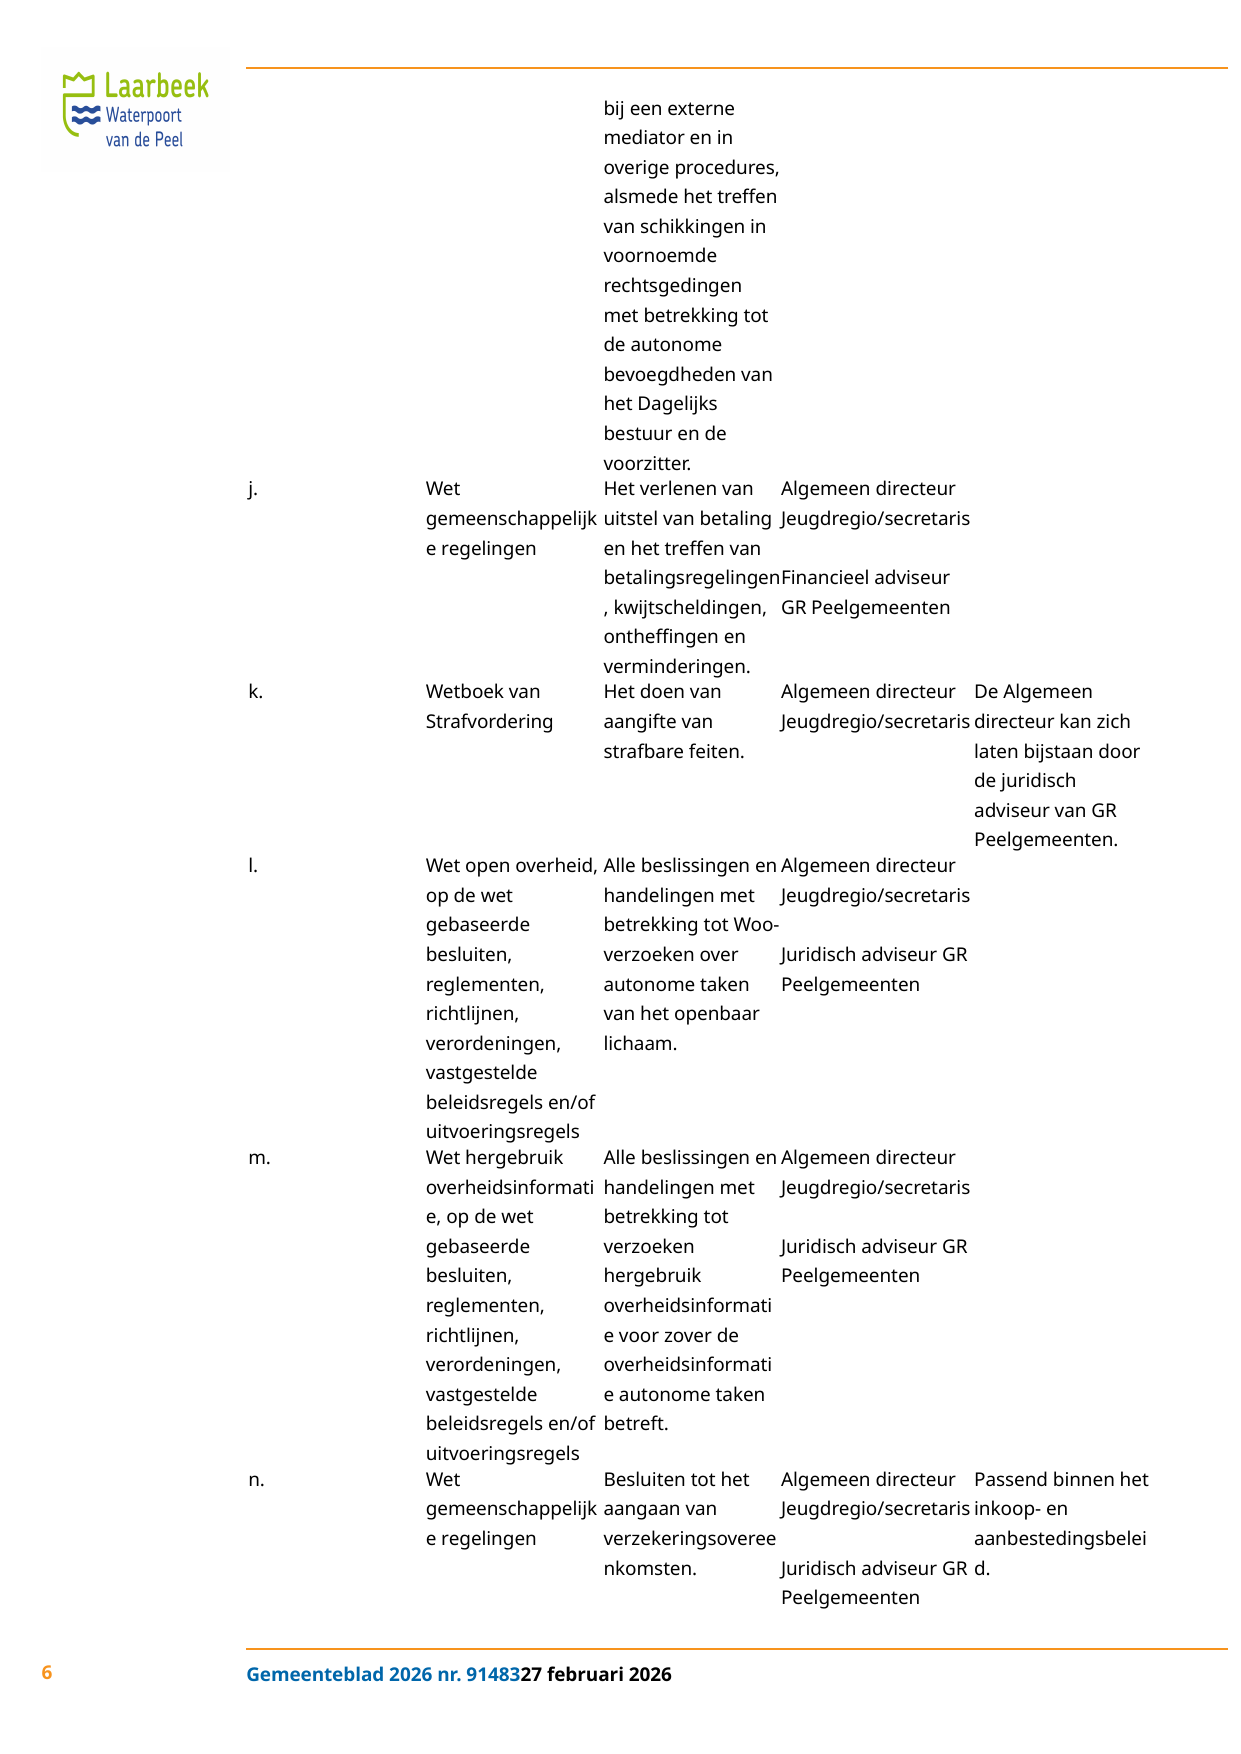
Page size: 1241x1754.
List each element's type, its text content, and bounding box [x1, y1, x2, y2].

table_cell [974, 476, 1152, 679]
table_cell [974, 853, 1152, 1144]
table_cell [426, 95, 603, 476]
table_cell l. [248, 853, 426, 1144]
table_cell k. [248, 679, 426, 852]
table_cell Het doen van aangifte van strafbare feiten. [603, 679, 781, 852]
table_cell [974, 1144, 1152, 1466]
picture [41, 47, 231, 172]
table_cell Wet hergebruik overheidsinformatie, op de wet gebaseerde besluiten, reglementen, richtlijnen, verordeningen, vastgestelde beleidsregels en/of uitvoeringsregels [426, 1144, 603, 1466]
table_cell [248, 95, 426, 476]
table_cell m. [248, 1144, 426, 1466]
table_cell [974, 95, 1152, 476]
table_cell Wet open overheid, op de wet gebaseerde besluiten, reglementen, richtlijnen, verordeningen, vastgestelde beleidsregels en/of uitvoeringsregels [426, 853, 603, 1144]
table_cell Algemeen directeur Jeugdregio/secretaris [781, 679, 974, 852]
table_cell Algemeen directeur Jeugdregio/secretaris Juridisch adviseur GR Peelgemeenten [781, 1466, 974, 1610]
table_cell n. [248, 1466, 426, 1610]
table_cell Wet gemeenschappelijke regelingen [426, 1466, 603, 1610]
table_cell Besluiten tot het aangaan van verzekeringsovereenkomsten. [603, 1466, 781, 1610]
table_cell Alle beslissingen en handelingen met betrekking tot verzoeken hergebruik overheidsinformatie voor zover de overheidsinformatie autonome taken betreft. [603, 1144, 781, 1466]
table_cell j. [248, 476, 426, 679]
table_cell Wetboek van Strafvordering [426, 679, 603, 852]
table_cell Het verlenen van uitstel van betaling en het treffen van betalingsregelingen, kwijtscheldingen, ontheffingen en verminderingen. [603, 476, 781, 679]
table_cell Wet gemeenschappelijke regelingen [426, 476, 603, 679]
table_cell [781, 95, 974, 476]
table_cell Alle beslissingen en handelingen met betrekking tot Woo-verzoeken over autonome taken van het openbaar lichaam. [603, 853, 781, 1144]
table_cell bij een externe mediator en in overige procedures, alsmede het treffen van schikkingen in voornoemde rechtsgedingen met betrekking tot de autonome bevoegdheden van het Dagelijks bestuur en de voorzitter. [603, 95, 781, 476]
table_cell Algemeen directeur Jeugdregio/secretaris Juridisch adviseur GR Peelgemeenten [781, 1144, 974, 1466]
table_cell Algemeen directeur Jeugdregio/secretaris Financieel adviseur GR Peelgemeenten [781, 476, 974, 679]
table_cell De Algemeen directeur kan zich laten bijstaan door de juridisch adviseur van GR Peelgemeenten. [974, 679, 1152, 852]
table_cell Passend binnen het inkoop- en aanbestedingsbeleid. [974, 1466, 1152, 1610]
table_cell Algemeen directeur Jeugdregio/secretaris Juridisch adviseur GR Peelgemeenten [781, 853, 974, 1144]
